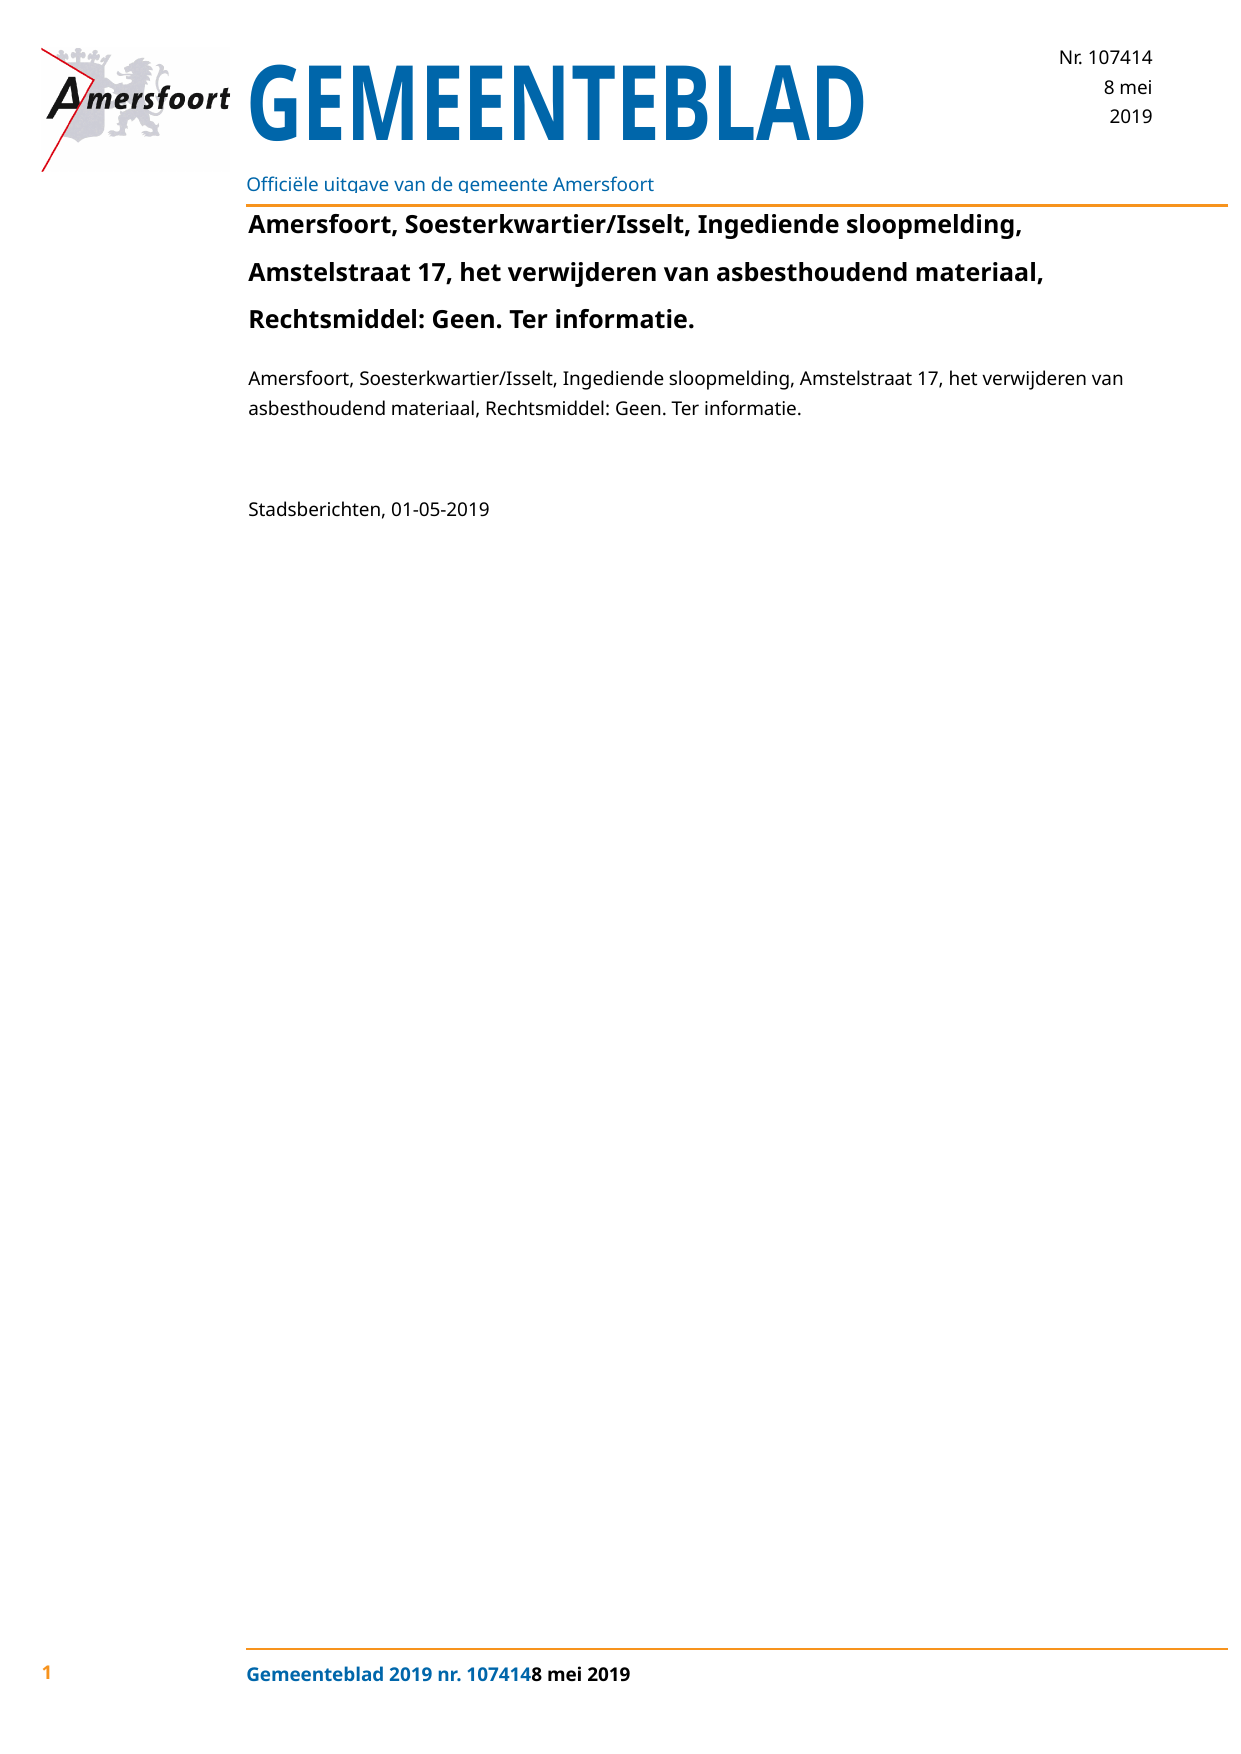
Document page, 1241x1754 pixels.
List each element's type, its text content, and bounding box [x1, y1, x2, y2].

text Stadsberichten, 01-05-2019 [248, 496, 1152, 522]
text Amersfoort, Soesterkwartier/Isselt, Ingediende sloopmelding, Amstelstraat 17, het verwijderen van asbesthoudend materiaal, Rechtsmiddel: Geen. Ter informatie. [248, 207, 1152, 336]
text Amersfoort, Soesterkwartier/Isselt, Ingediende sloopmelding, Amstelstraat 17, het verwijderen van asbesthoudend materiaal, Rechtsmiddel: Geen. Ter informatie. [248, 366, 1152, 421]
picture [41, 47, 231, 172]
